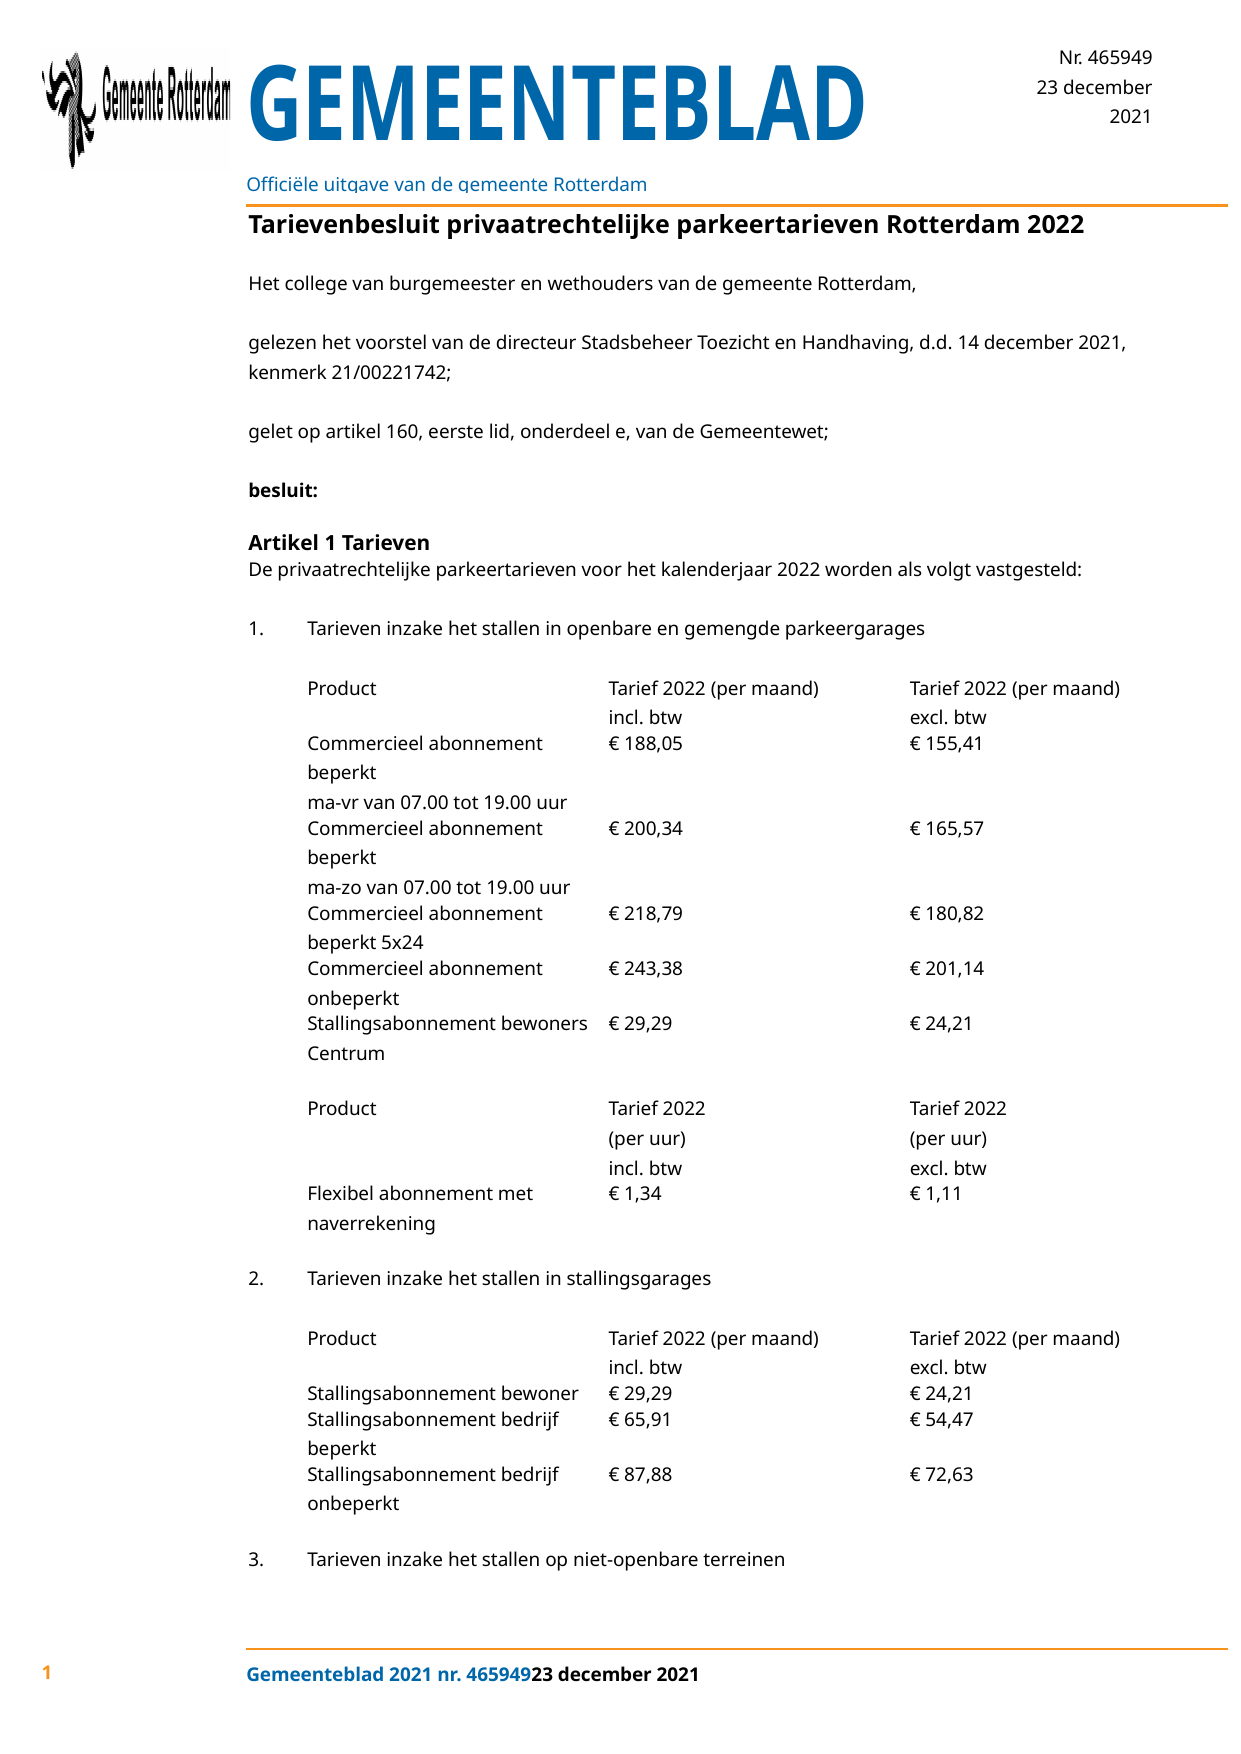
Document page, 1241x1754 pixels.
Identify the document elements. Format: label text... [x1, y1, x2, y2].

table_cell € 180,82 [910, 900, 1211, 955]
table_cell € 1,11 [910, 1180, 1211, 1236]
table_header Product [307, 1096, 608, 1180]
table_cell Commercieel abonnement beperkt 5x24 [307, 900, 608, 955]
table_cell € 54,47 [910, 1406, 1211, 1461]
table_cell € 243,38 [608, 955, 909, 1010]
table_cell € 87,88 [608, 1461, 909, 1516]
table_cell € 29,29 [608, 1010, 909, 1066]
table_header Tarief 2022 (per maand) incl. btw [608, 1325, 909, 1380]
table_cell Stallingsabonnement bedrijf onbeperkt [307, 1461, 608, 1516]
table_cell Stallingsabonnement bewoner [307, 1380, 608, 1406]
text Tarievenbesluit privaatrechtelijke parkeertarieven Rotterdam 2022 [248, 207, 1152, 241]
text gelezen het voorstel van de directeur Stadsbeheer Toezicht en Handhaving, d.d. 14 december 2021, kenmerk 21/00221742; [248, 329, 1152, 385]
table_cell € 1,34 [608, 1180, 909, 1236]
table_cell € 65,91 [608, 1406, 909, 1461]
table_cell Stallingsabonnement bewoners Centrum [307, 1010, 608, 1066]
table_header Product [307, 1325, 608, 1380]
table_cell € 72,63 [910, 1461, 1211, 1516]
table_cell € 218,79 [608, 900, 909, 955]
list Tarieven inzake het stallen in stallingsgarages [248, 1265, 1152, 1291]
table_cell Commercieel abonnement beperkt ma-vr van 07.00 tot 19.00 uur [307, 730, 608, 815]
table_cell Commercieel abonnement onbeperkt [307, 955, 608, 1010]
text gelet op artikel 160, eerste lid, onderdeel e, van de Gemeentewet; [248, 418, 1152, 444]
table_cell Stallingsabonnement bedrijf beperkt [307, 1406, 608, 1461]
list Tarieven inzake het stallen op niet-openbare terreinen [248, 1546, 1152, 1572]
table_cell € 188,05 [608, 730, 909, 815]
table_cell € 155,41 [910, 730, 1211, 815]
table_cell € 200,34 [608, 815, 909, 900]
table_header Tarief 2022 (per maand) excl. btw [910, 1325, 1211, 1380]
table_cell Commercieel abonnement beperkt ma-zo van 07.00 tot 19.00 uur [307, 815, 608, 900]
table_cell € 24,21 [910, 1010, 1211, 1066]
table_cell € 24,21 [910, 1380, 1211, 1406]
table_cell € 165,57 [910, 815, 1211, 900]
table_header Tarief 2022 (per uur) excl. btw [910, 1096, 1211, 1180]
list Tarieven inzake het stallen in openbare en gemengde parkeergarages [248, 615, 1152, 641]
text besluit: [248, 477, 1152, 503]
table_header Tarief 2022 (per maand) excl. btw [910, 675, 1211, 730]
text Artikel 1 Tarieven [248, 528, 1152, 556]
table_header Tarief 2022 (per uur) incl. btw [608, 1096, 909, 1180]
picture [41, 47, 231, 172]
table_cell € 201,14 [910, 955, 1211, 1010]
table_header Tarief 2022 (per maand) incl. btw [608, 675, 909, 730]
table_cell Flexibel abonnement met naverrekening [307, 1180, 608, 1236]
table_header Product [307, 675, 608, 730]
table_cell € 29,29 [608, 1380, 909, 1406]
text De privaatrechtelijke parkeertarieven voor het kalenderjaar 2022 worden als volgt vastgesteld: [248, 556, 1152, 582]
text Het college van burgemeester en wethouders van de gemeente Rotterdam, [248, 270, 1152, 296]
